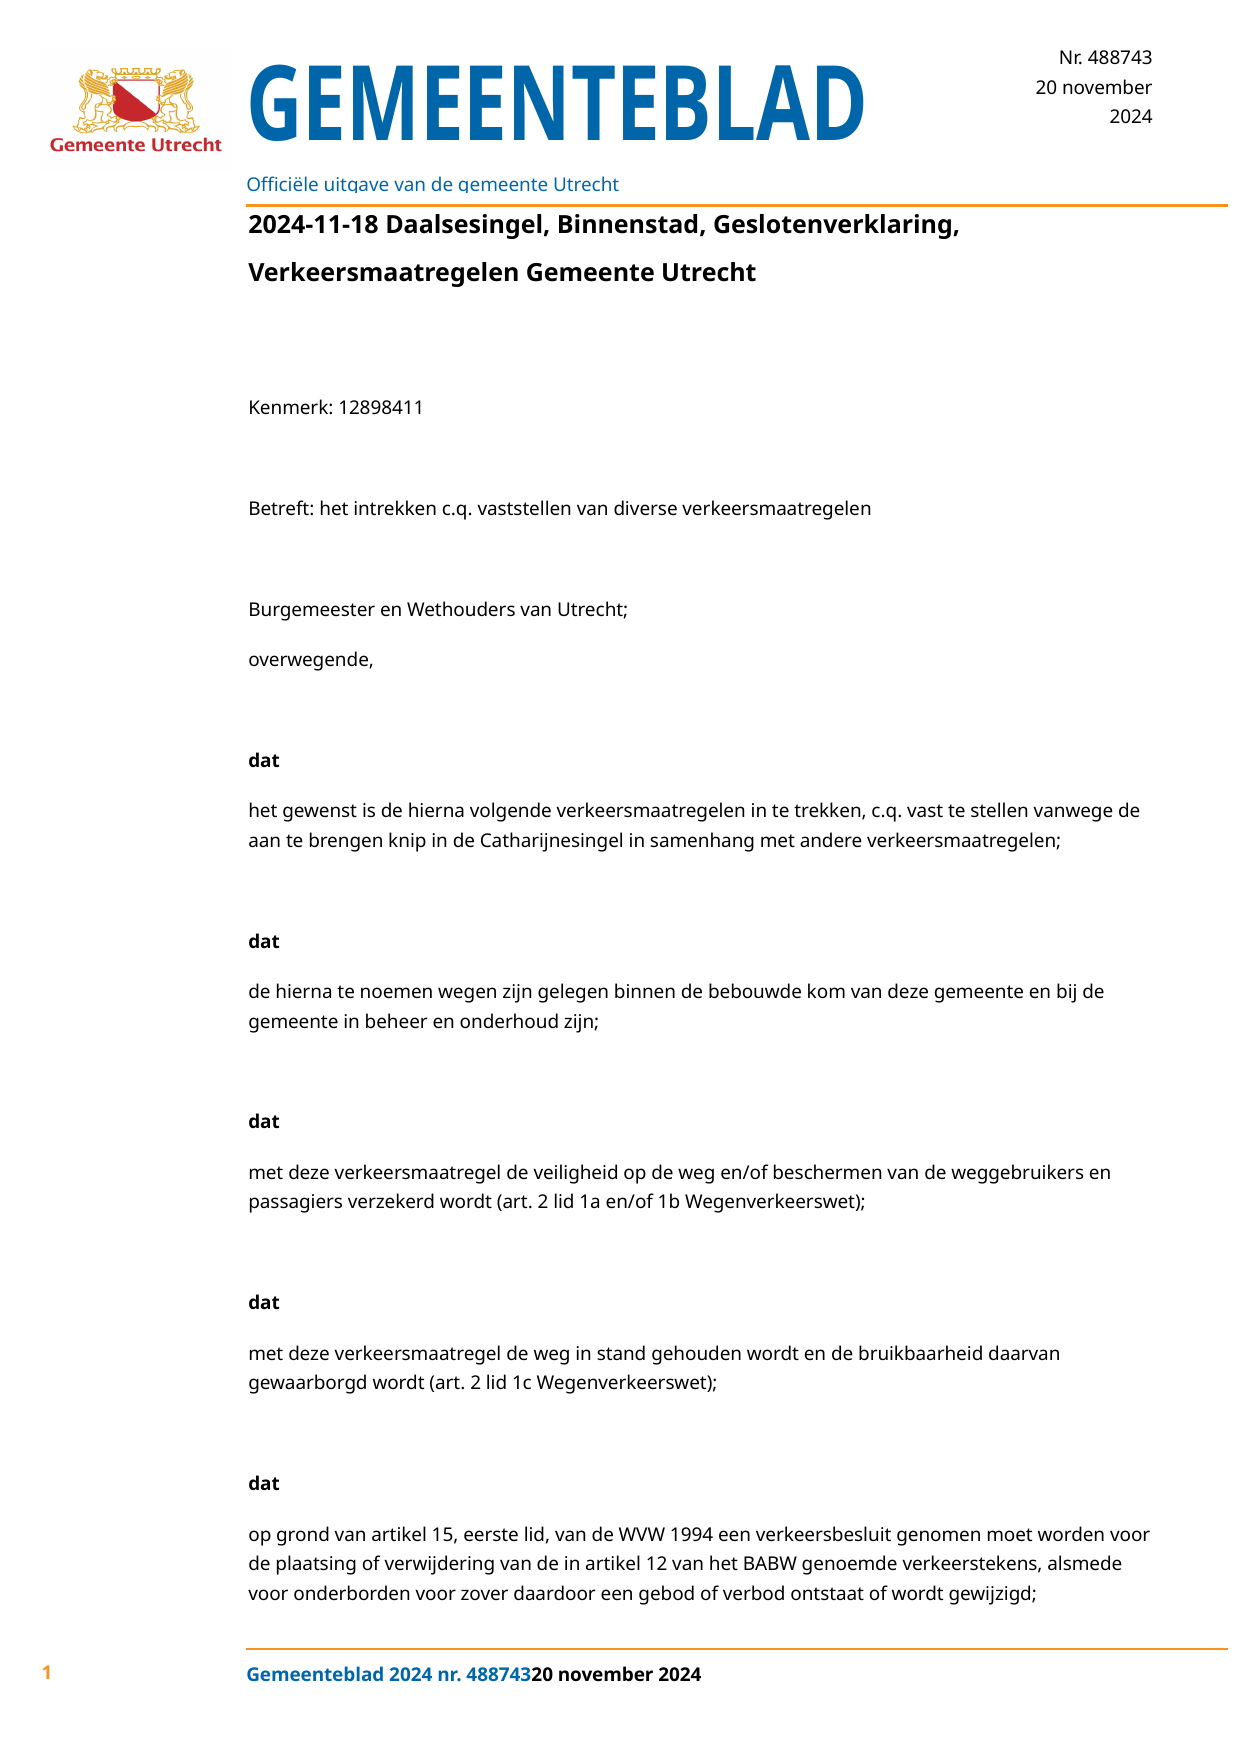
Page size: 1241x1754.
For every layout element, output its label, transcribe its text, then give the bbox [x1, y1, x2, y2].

text overwegende, [248, 646, 1152, 672]
text met deze verkeersmaatregel de weg in stand gehouden wordt en de bruikbaarheid daarvan gewaarborgd wordt (art. 2 lid 1c Wegenverkeerswet); [248, 1340, 1152, 1395]
text op grond van artikel 15, eerste lid, van de WVW 1994 een verkeersbesluit genomen moet worden voor de plaatsing of verwijdering van de in artikel 12 van het BABW genoemde verkeerstekens, alsmede voor onderborden voor zover daardoor een gebod of verbod ontstaat of wordt gewijzigd; [248, 1521, 1152, 1606]
text dat [248, 1109, 1152, 1134]
text met deze verkeersmaatregel de veiligheid op de weg en/of beschermen van de weggebruikers en passagiers verzekerd wordt (art. 2 lid 1a en/of 1b Wegenverkeerswet); [248, 1159, 1152, 1214]
text dat [248, 1470, 1152, 1496]
text dat [248, 747, 1152, 773]
text Betreft: het intrekken c.q. vaststellen van diverse verkeersmaatregelen [248, 495, 1152, 521]
text dat [248, 1289, 1152, 1315]
text 2024-11-18 Daalsesingel, Binnenstad, Geslotenverklaring, Verkeersmaatregelen Gemeente Utrecht [248, 207, 1152, 288]
text Kenmerk: 12898411 [248, 394, 1152, 420]
picture [41, 47, 231, 172]
text het gewenst is de hierna volgende verkeersmaatregelen in te trekken, c.q. vast te stellen vanwege de aan te brengen knip in de Catharijnesingel in samenhang met andere verkeersmaatregelen; [248, 797, 1152, 853]
text Burgemeester en Wethouders van Utrecht; [248, 596, 1152, 621]
text dat [248, 928, 1152, 953]
text de hierna te noemen wegen zijn gelegen binnen de bebouwde kom van deze gemeente en bij de gemeente in beheer en onderhoud zijn; [248, 978, 1152, 1033]
